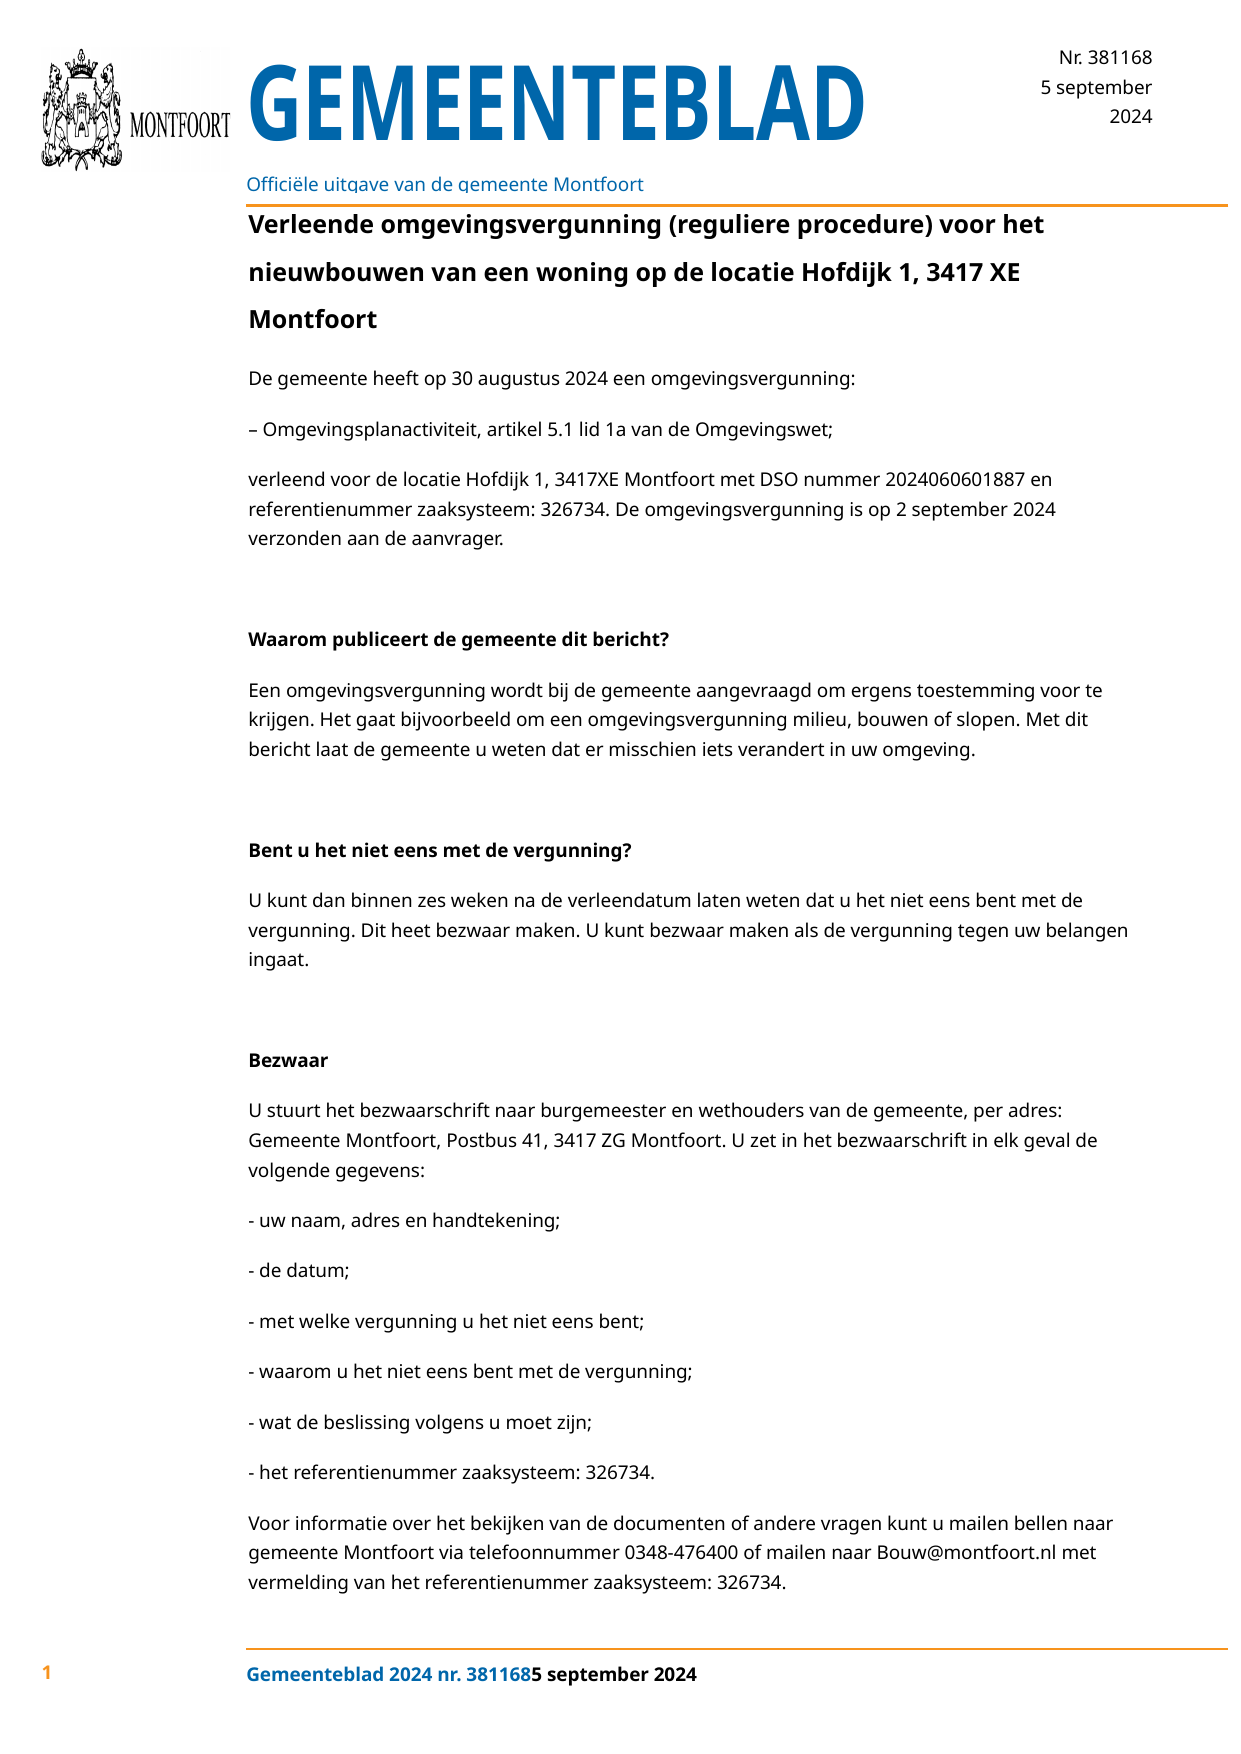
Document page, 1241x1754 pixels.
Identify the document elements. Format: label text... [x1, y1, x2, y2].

text Bent u het niet eens met de vergunning? [248, 837, 1152, 862]
text - met welke vergunning u het niet eens bent; [248, 1308, 1152, 1334]
text U stuurt het bezwaarschrift naar burgemeester en wethouders van de gemeente, per adres: Gemeente Montfoort, Postbus 41, 3417 ZG Montfoort. U zet in het bezwaarschrift in elk geval de volgende gegevens: [248, 1098, 1152, 1182]
text Voor informatie over het bekijken van de documenten of andere vragen kunt u mailen bellen naar gemeente Montfoort via telefoonnummer 0348-476400 of mailen naar Bouw@montfoort.nl met vermelding van het referentienummer zaaksysteem: 326734. [248, 1510, 1152, 1594]
text - wat de beslissing volgens u moet zijn; [248, 1409, 1152, 1434]
text – Omgevingsplanactiviteit, artikel 5.1 lid 1a van de Omgevingswet; [248, 416, 1152, 442]
text U kunt dan binnen zes weken na de verleendatum laten weten dat u het niet eens bent met de vergunning. Dit heet bezwaar maken. U kunt bezwaar maken als de vergunning tegen uw belangen ingaat. [248, 887, 1152, 972]
text - waarom u het niet eens bent met de vergunning; [248, 1358, 1152, 1384]
picture [41, 47, 231, 172]
text verleend voor de locatie Hofdijk 1, 3417XE Montfoort met DSO nummer 2024060601887 en referentienummer zaaksysteem: 326734. De omgevingsvergunning is op 2 september 2024 verzonden aan de aanvrager. [248, 466, 1152, 551]
text Verleende omgevingsvergunning (reguliere procedure) voor het nieuwbouwen van een woning op de locatie Hofdijk 1, 3417 XE Montfoort [248, 207, 1152, 336]
text - uw naam, adres en handtekening; [248, 1207, 1152, 1233]
text Bezwaar [248, 1047, 1152, 1073]
text - de datum; [248, 1258, 1152, 1283]
text Waarom publiceert de gemeente dit bericht? [248, 626, 1152, 652]
text Een omgevingsvergunning wordt bij de gemeente aangevraagd om ergens toestemming voor te krijgen. Het gaat bijvoorbeeld om een omgevingsvergunning milieu, bouwen of slopen. Met dit bericht laat de gemeente u weten dat er misschien iets verandert in uw omgeving. [248, 677, 1152, 762]
text - het referentienummer zaaksysteem: 326734. [248, 1459, 1152, 1485]
text De gemeente heeft op 30 augustus 2024 een omgevingsvergunning: [248, 366, 1152, 391]
